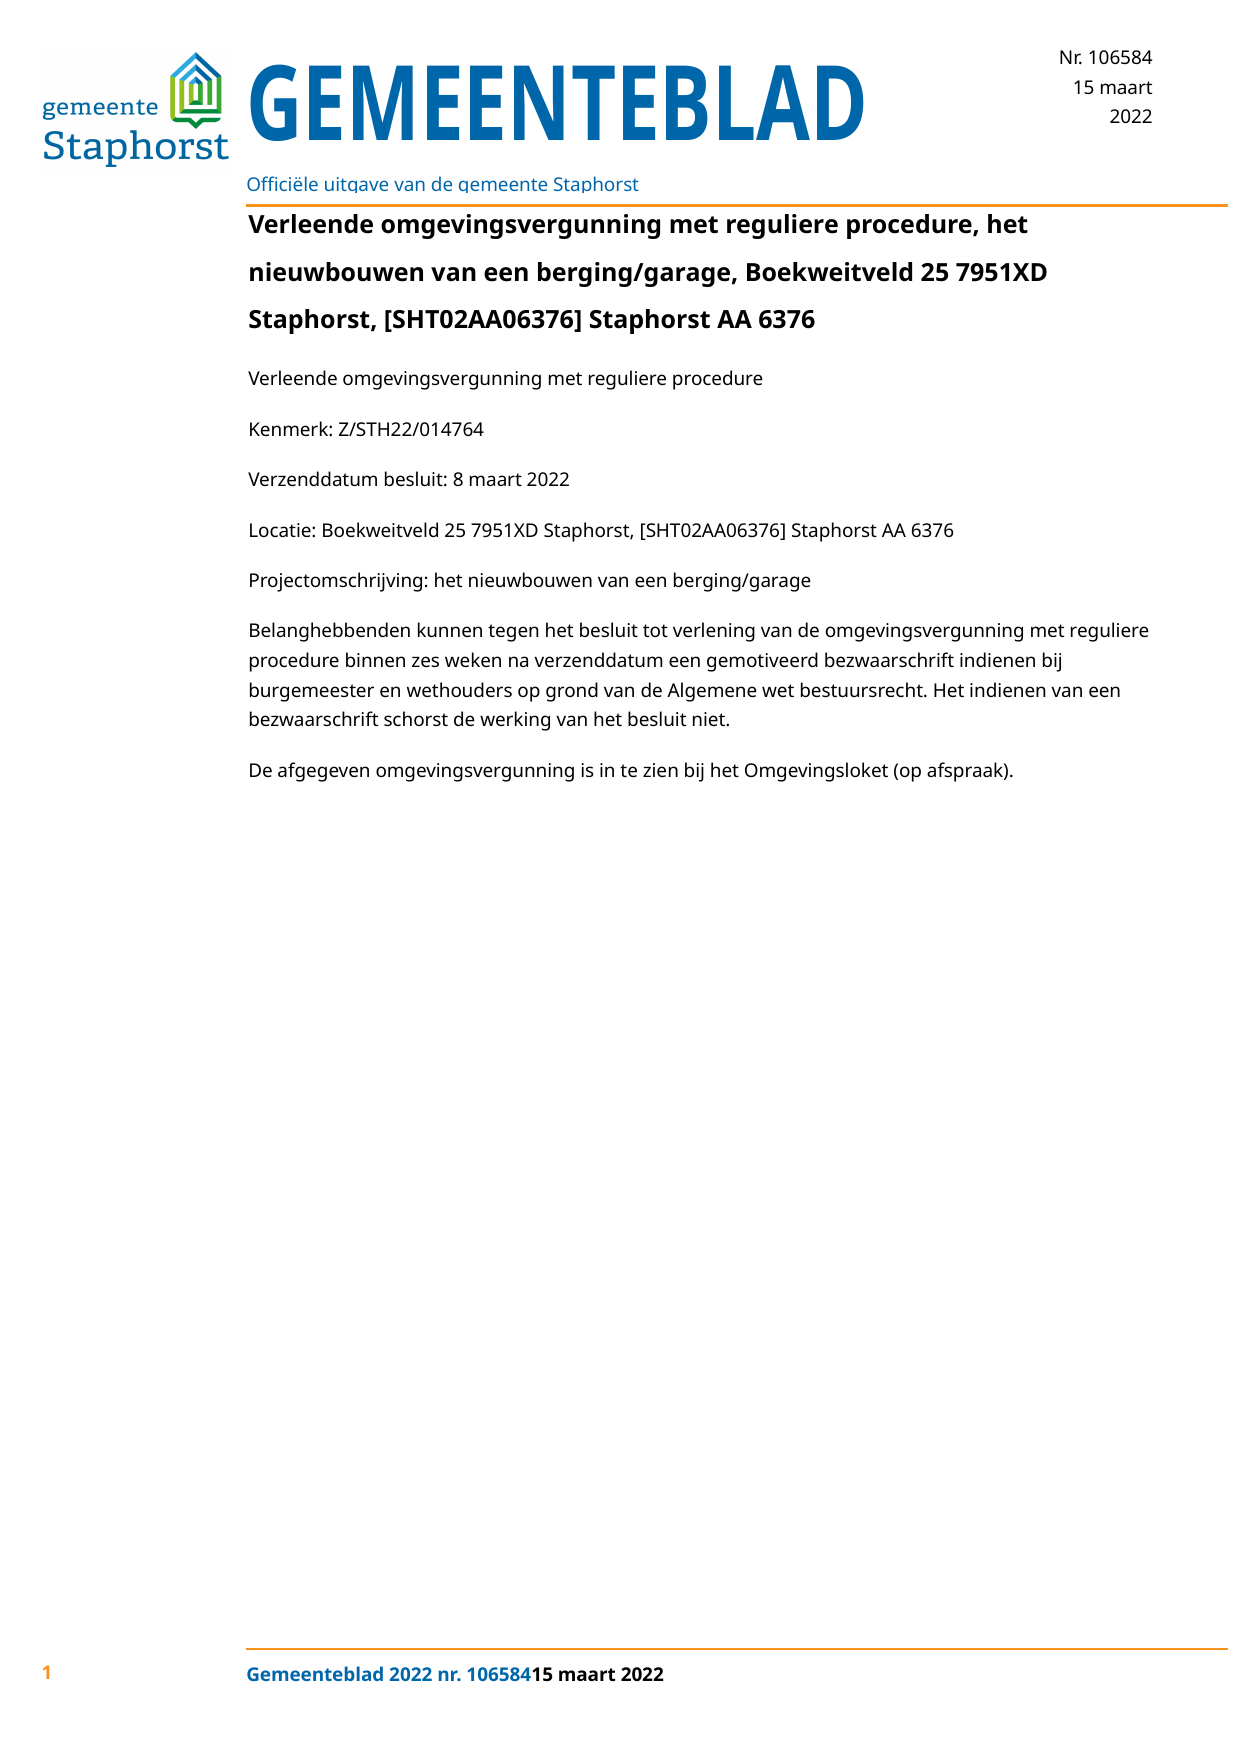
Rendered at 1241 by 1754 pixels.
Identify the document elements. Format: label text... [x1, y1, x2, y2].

text Belanghebbenden kunnen tegen het besluit tot verlening van de omgevingsvergunning met reguliere procedure binnen zes weken na verzenddatum een gemotiveerd bezwaarschrift indienen bij burgemeester en wethouders op grond van de Algemene wet bestuursrecht. Het indienen van een bezwaarschrift schorst de werking van het besluit niet. [248, 618, 1152, 732]
text Kenmerk: Z/STH22/014764 [248, 416, 1152, 442]
text Verleende omgevingsvergunning met reguliere procedure, het nieuwbouwen van een berging/garage, Boekweitveld 25 7951XD Staphorst, [SHT02AA06376] Staphorst AA 6376 [248, 207, 1152, 336]
text Verleende omgevingsvergunning met reguliere procedure [248, 366, 1152, 391]
text Projectomschrijving: het nieuwbouwen van een berging/garage [248, 567, 1152, 593]
text De afgegeven omgevingsvergunning is in te zien bij het Omgevingsloket (op afspraak). [248, 757, 1152, 782]
text Locatie: Boekweitveld 25 7951XD Staphorst, [SHT02AA06376] Staphorst AA 6376 [248, 517, 1152, 542]
picture [41, 47, 231, 172]
text Verzenddatum besluit: 8 maart 2022 [248, 466, 1152, 492]
